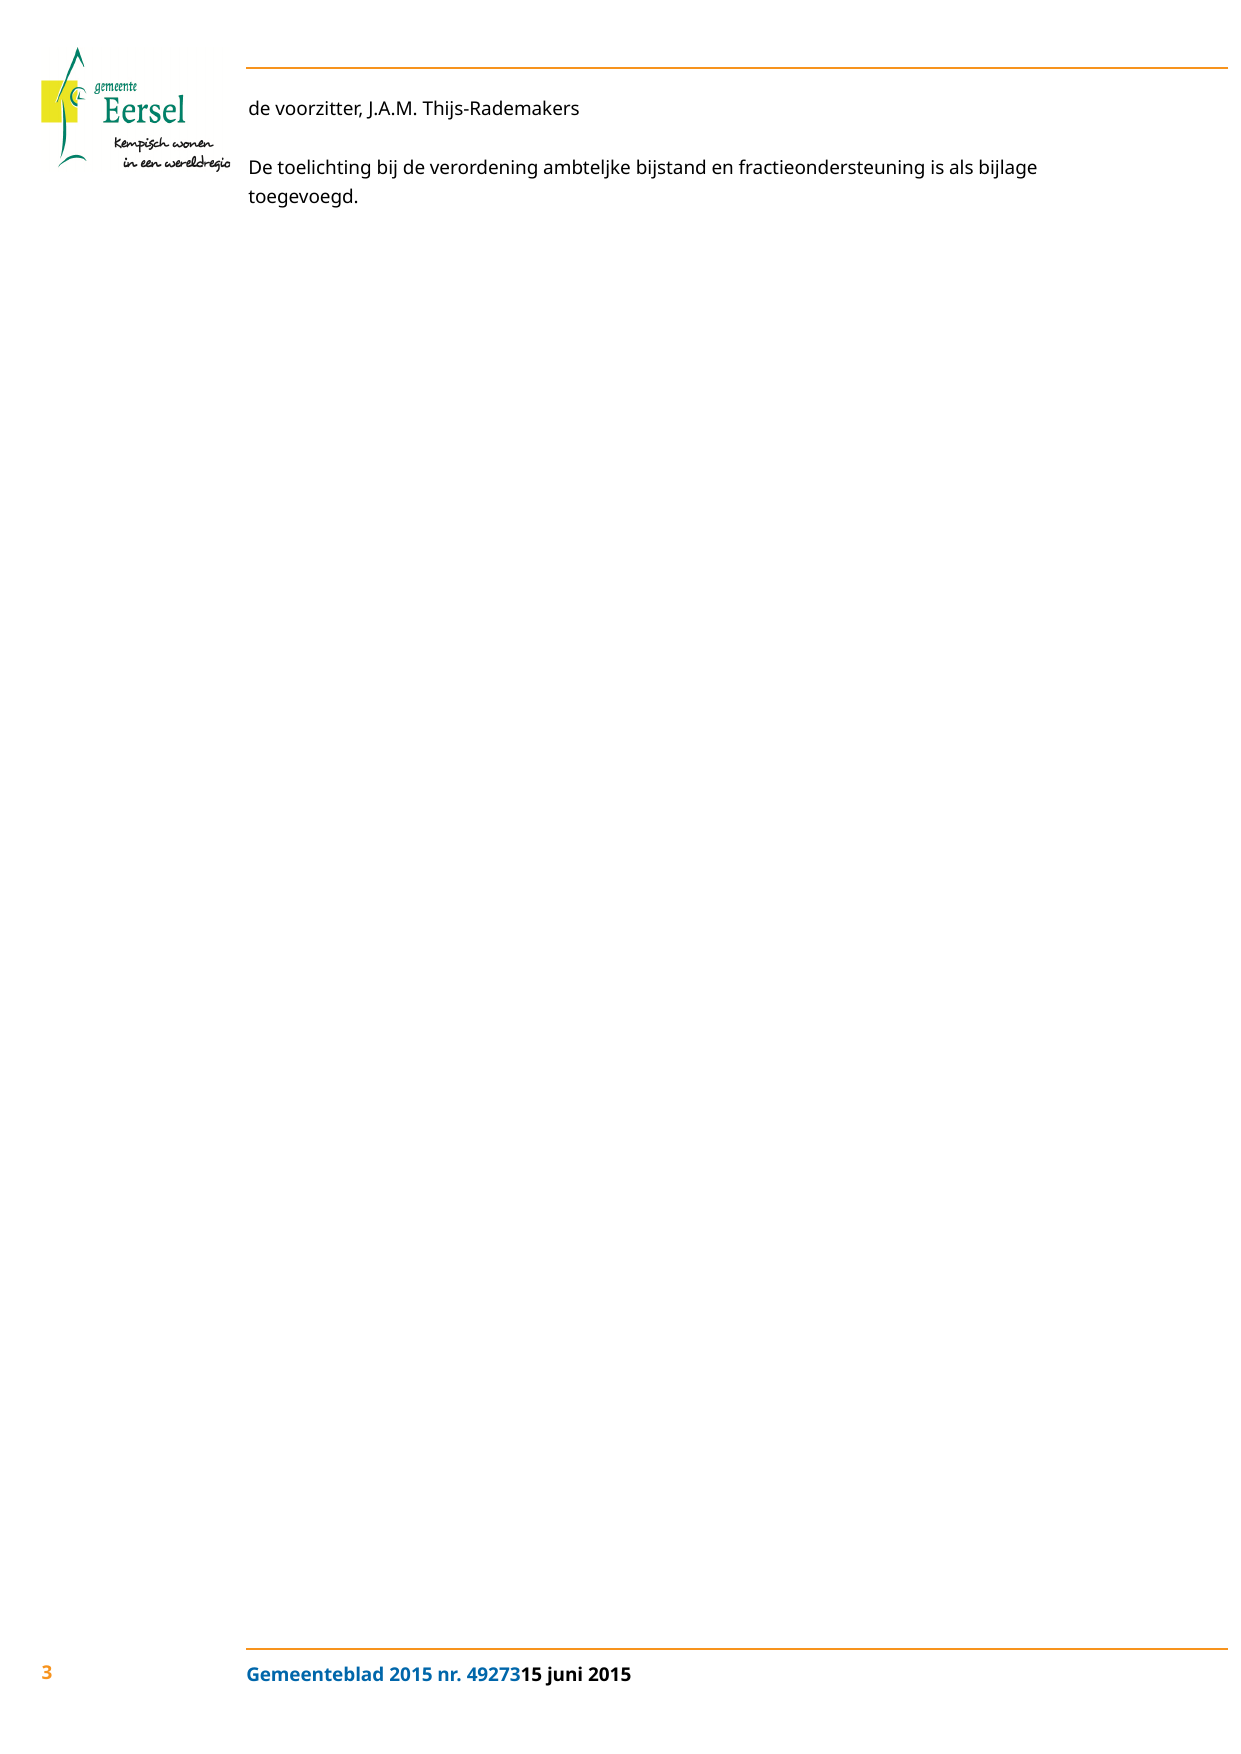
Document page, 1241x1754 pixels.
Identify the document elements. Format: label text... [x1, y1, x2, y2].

text De toelichting bij de verordening ambteljke bijstand en fractieondersteuning is als bijlage toegevoegd. [248, 154, 1152, 209]
text de voorzitter, J.A.M. Thijs-Rademakers [248, 95, 1152, 121]
picture [41, 47, 231, 172]
